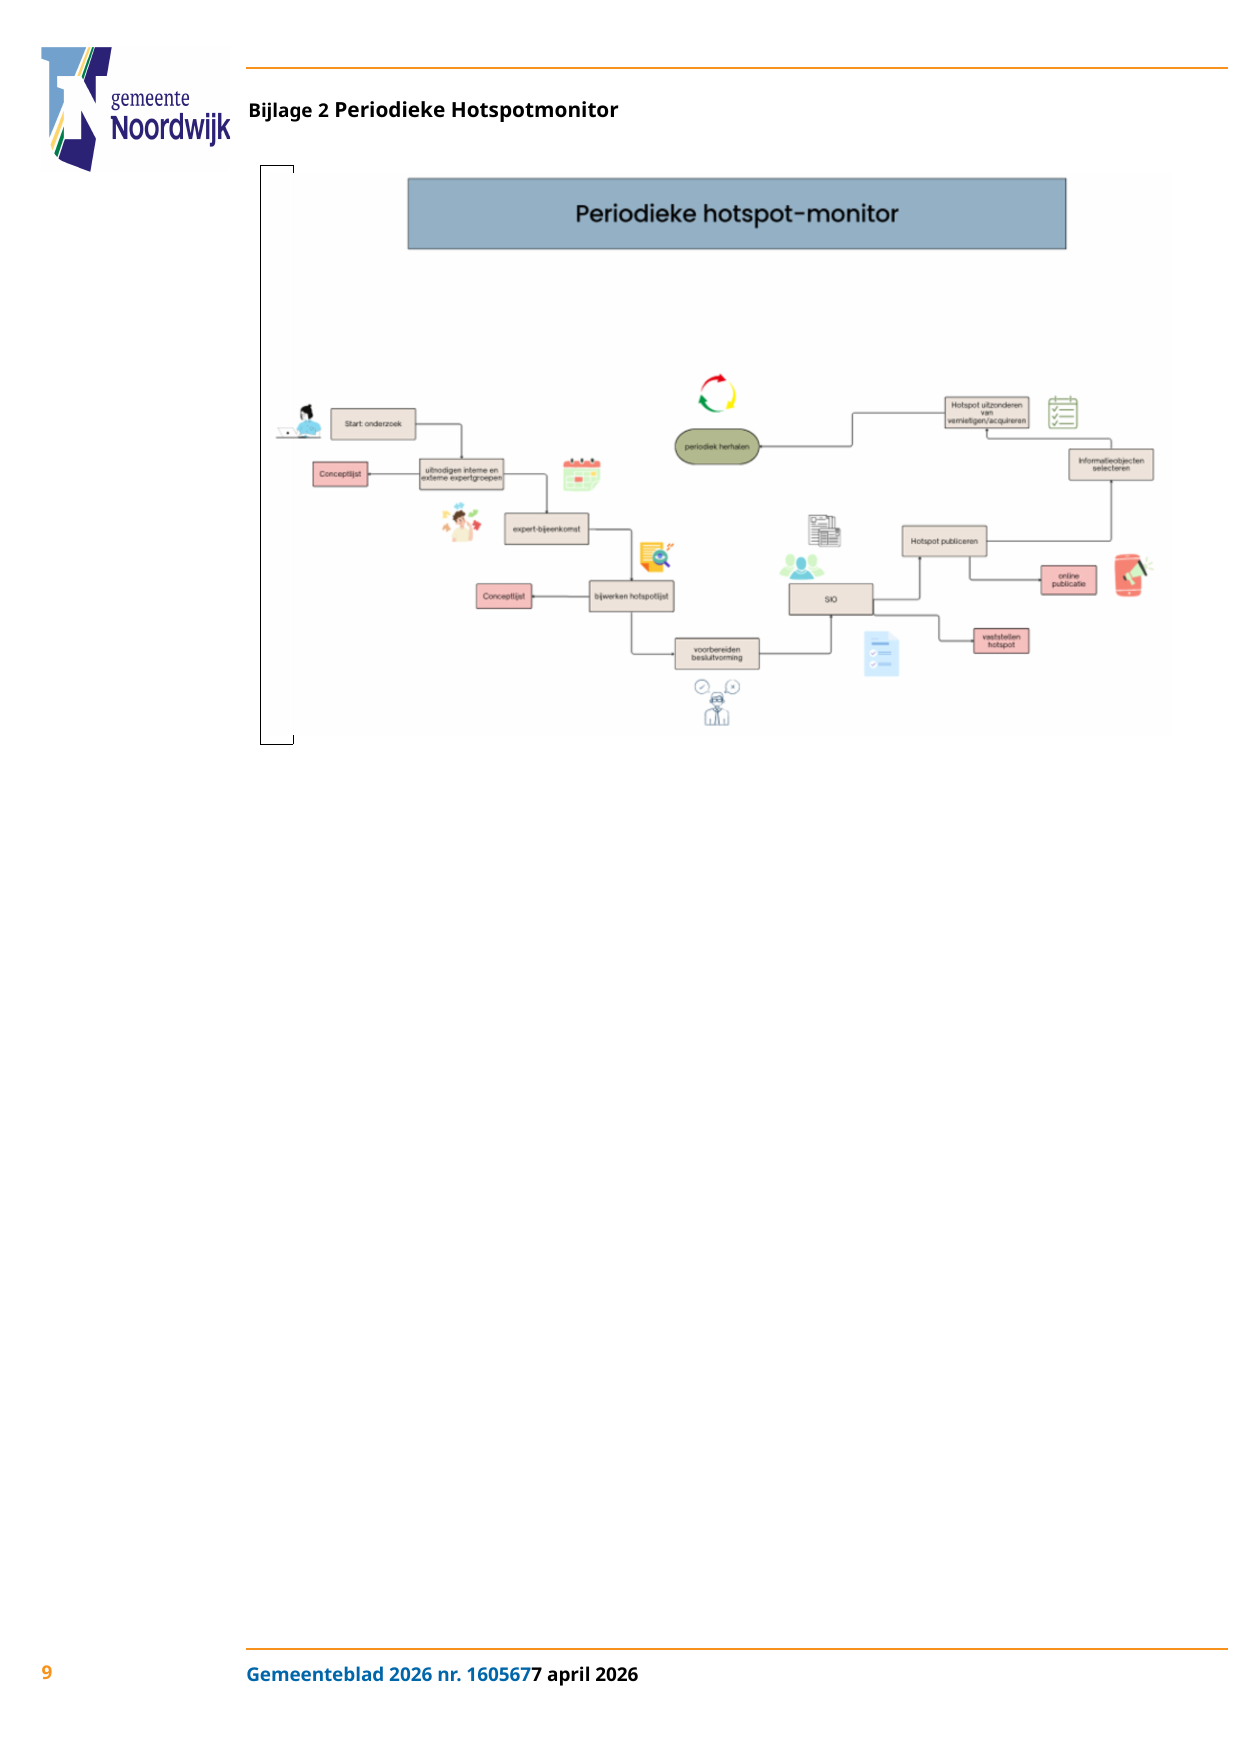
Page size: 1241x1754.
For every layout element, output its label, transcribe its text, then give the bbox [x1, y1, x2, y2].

text Bijlage 2 Periodieke Hotspotmonitor [248, 95, 1152, 123]
picture [268, 173, 1173, 735]
picture [41, 47, 231, 172]
